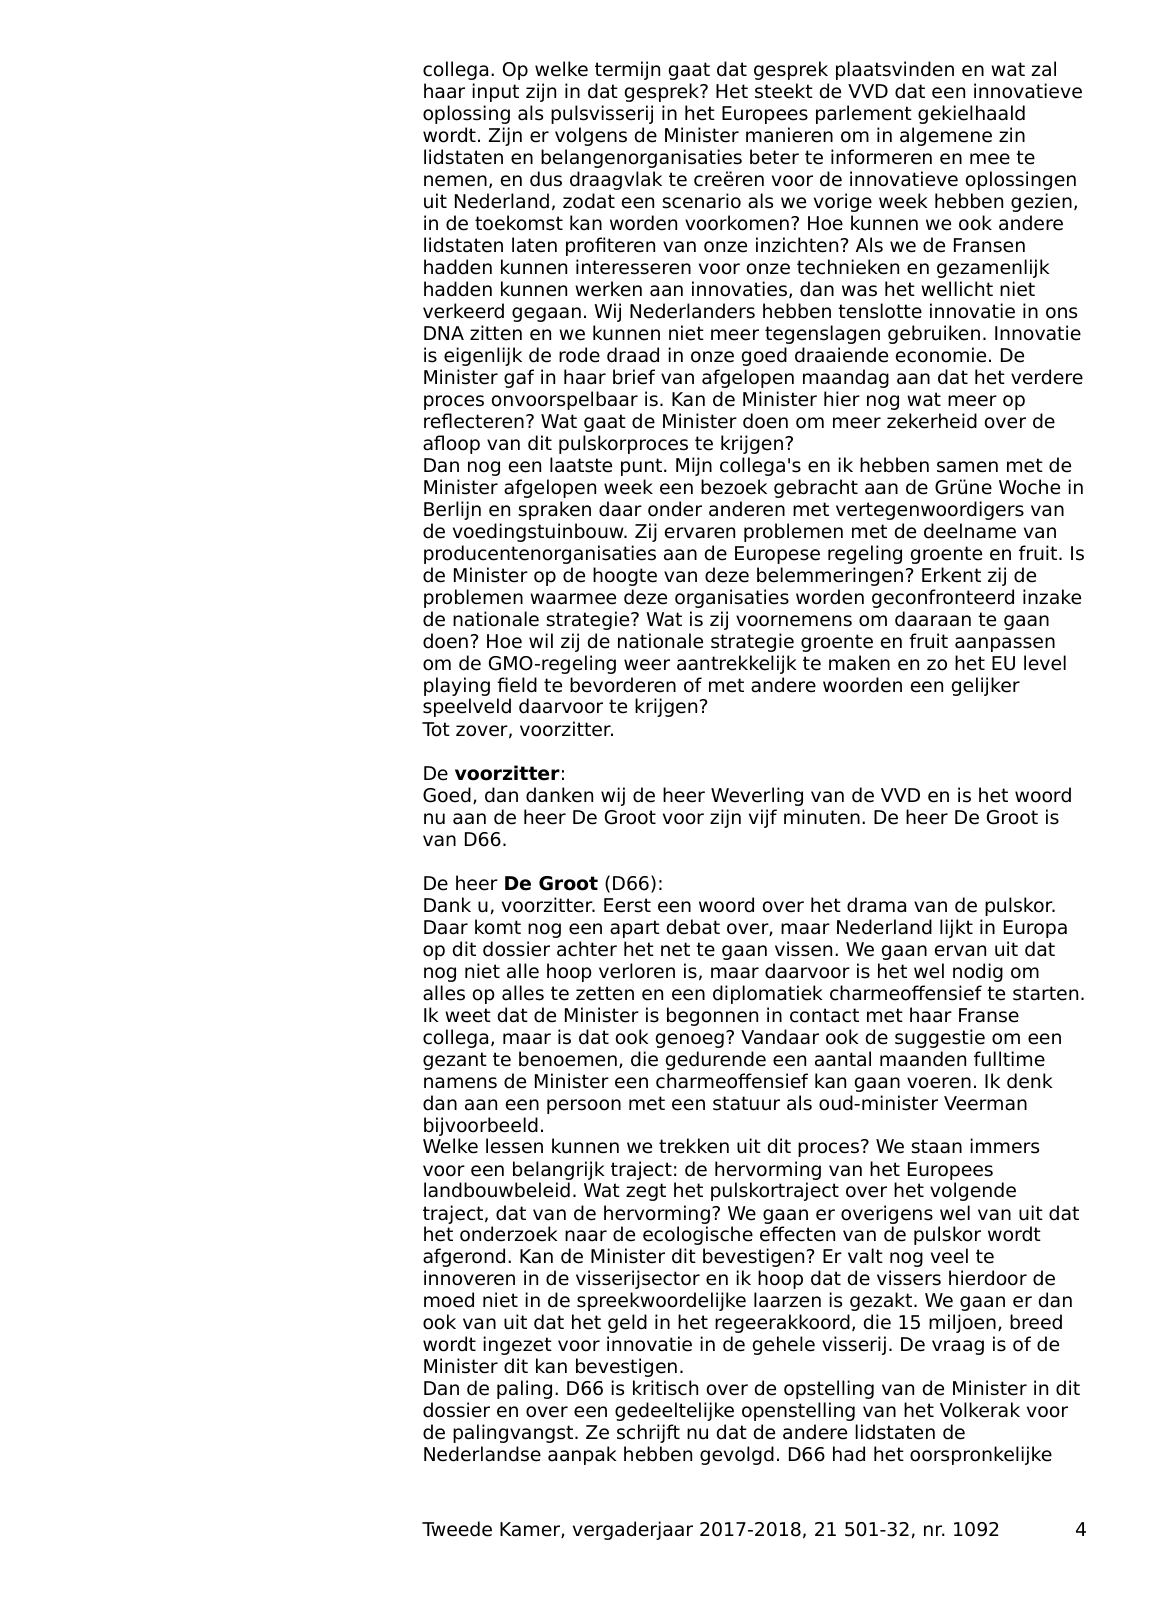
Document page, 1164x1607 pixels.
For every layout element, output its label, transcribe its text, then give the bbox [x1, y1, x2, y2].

text Goed, dan danken wij de heer Weverling van de VVD en is het woord nu aan de heer De Groot voor zijn vijf minuten. De heer De Groot is van D66. [422, 784, 1087, 851]
text Tot zover, voorzitter. [422, 718, 1087, 740]
text collega. Op welke termijn gaat dat gesprek plaatsvinden en wat zal haar input zijn in dat gesprek? Het steekt de VVD dat een innovatieve oplossing als pulsvisserij in het Europees parlement gekielhaald wordt. Zijn er volgens de Minister manieren om in algemene zin lidstaten en belangenorganisaties beter te informeren en mee te nemen, en dus draagvlak te creëren voor de innovatieve oplossingen uit Nederland, zodat een scenario als we vorige week hebben gezien, in de toekomst kan worden voorkomen? Hoe kunnen we ook andere lidstaten laten profiteren van onze inzichten? Als we de Fransen hadden kunnen interesseren voor onze technieken en gezamenlijk hadden kunnen werken aan innovaties, dan was het wellicht niet verkeerd gegaan. Wij Nederlanders hebben tenslotte innovatie in ons DNA zitten en we kunnen niet meer tegenslagen gebruiken. Innovatie is eigenlijk de rode draad in onze goed draaiende economie. De Minister gaf in haar brief van afgelopen maandag aan dat het verdere proces onvoorspelbaar is. Kan de Minister hier nog wat meer op reflecteren? Wat gaat de Minister doen om meer zekerheid over de afloop van dit pulskorproces te krijgen? [422, 59, 1087, 455]
text Dan nog een laatste punt. Mijn collega's en ik hebben samen met de Minister afgelopen week een bezoek gebracht aan de Grüne Woche in Berlijn en spraken daar onder anderen met vertegenwoordigers van de voedingstuinbouw. Zij ervaren problemen met de deelname van producentenorganisaties aan de Europese regeling groente en fruit. Is de Minister op de hoogte van deze belemmeringen? Erkent zij de problemen waarmee deze organisaties worden geconfronteerd inzake de nationale strategie? Wat is zij voornemens om daaraan te gaan doen? Hoe wil zij de nationale strategie groente en fruit aanpassen om de GMO-regeling weer aantrekkelijk te maken en zo het EU level playing field te bevorderen of met andere woorden een gelijker speelveld daarvoor te krijgen? [422, 455, 1087, 718]
text De heer De Groot (D66): [422, 873, 1087, 895]
text Dan de paling. D66 is kritisch over de opstelling van de Minister in dit dossier en over een gedeeltelijke openstelling van het Volkerak voor de palingvangst. Ze schrijft nu dat de andere lidstaten de Nederlandse aanpak hebben gevolgd. D66 had het oorspronkelijke [422, 1378, 1087, 1466]
text Dank u, voorzitter. Eerst een woord over het drama van de pulskor. Daar komt nog een apart debat over, maar Nederland lijkt in Europa op dit dossier achter het net te gaan vissen. We gaan ervan uit dat nog niet alle hoop verloren is, maar daarvoor is het wel nodig om alles op alles te zetten en een diplomatiek charmeoffensief te starten. Ik weet dat de Minister is begonnen in contact met haar Franse collega, maar is dat ook genoeg? Vandaar ook de suggestie om een gezant te benoemen, die gedurende een aantal maanden fulltime namens de Minister een charmeoffensief kan gaan voeren. Ik denk dan aan een persoon met een statuur als oud-minister Veerman bijvoorbeeld. [422, 895, 1087, 1136]
text Welke lessen kunnen we trekken uit dit proces? We staan immers voor een belangrijk traject: de hervorming van het Europees landbouwbeleid. Wat zegt het pulskortraject over het volgende traject, dat van de hervorming? We gaan er overigens wel van uit dat het onderzoek naar de ecologische effecten van de pulskor wordt afgerond. Kan de Minister dit bevestigen? Er valt nog veel te innoveren in de visserijsector en ik hoop dat de vissers hierdoor de moed niet in de spreekwoordelijke laarzen is gezakt. We gaan er dan ook van uit dat het geld in het regeerakkoord, die 15 miljoen, breed wordt ingezet voor innovatie in de gehele visserij. De vraag is of de Minister dit kan bevestigen. [422, 1136, 1087, 1378]
text De voorzitter: [422, 763, 1087, 784]
